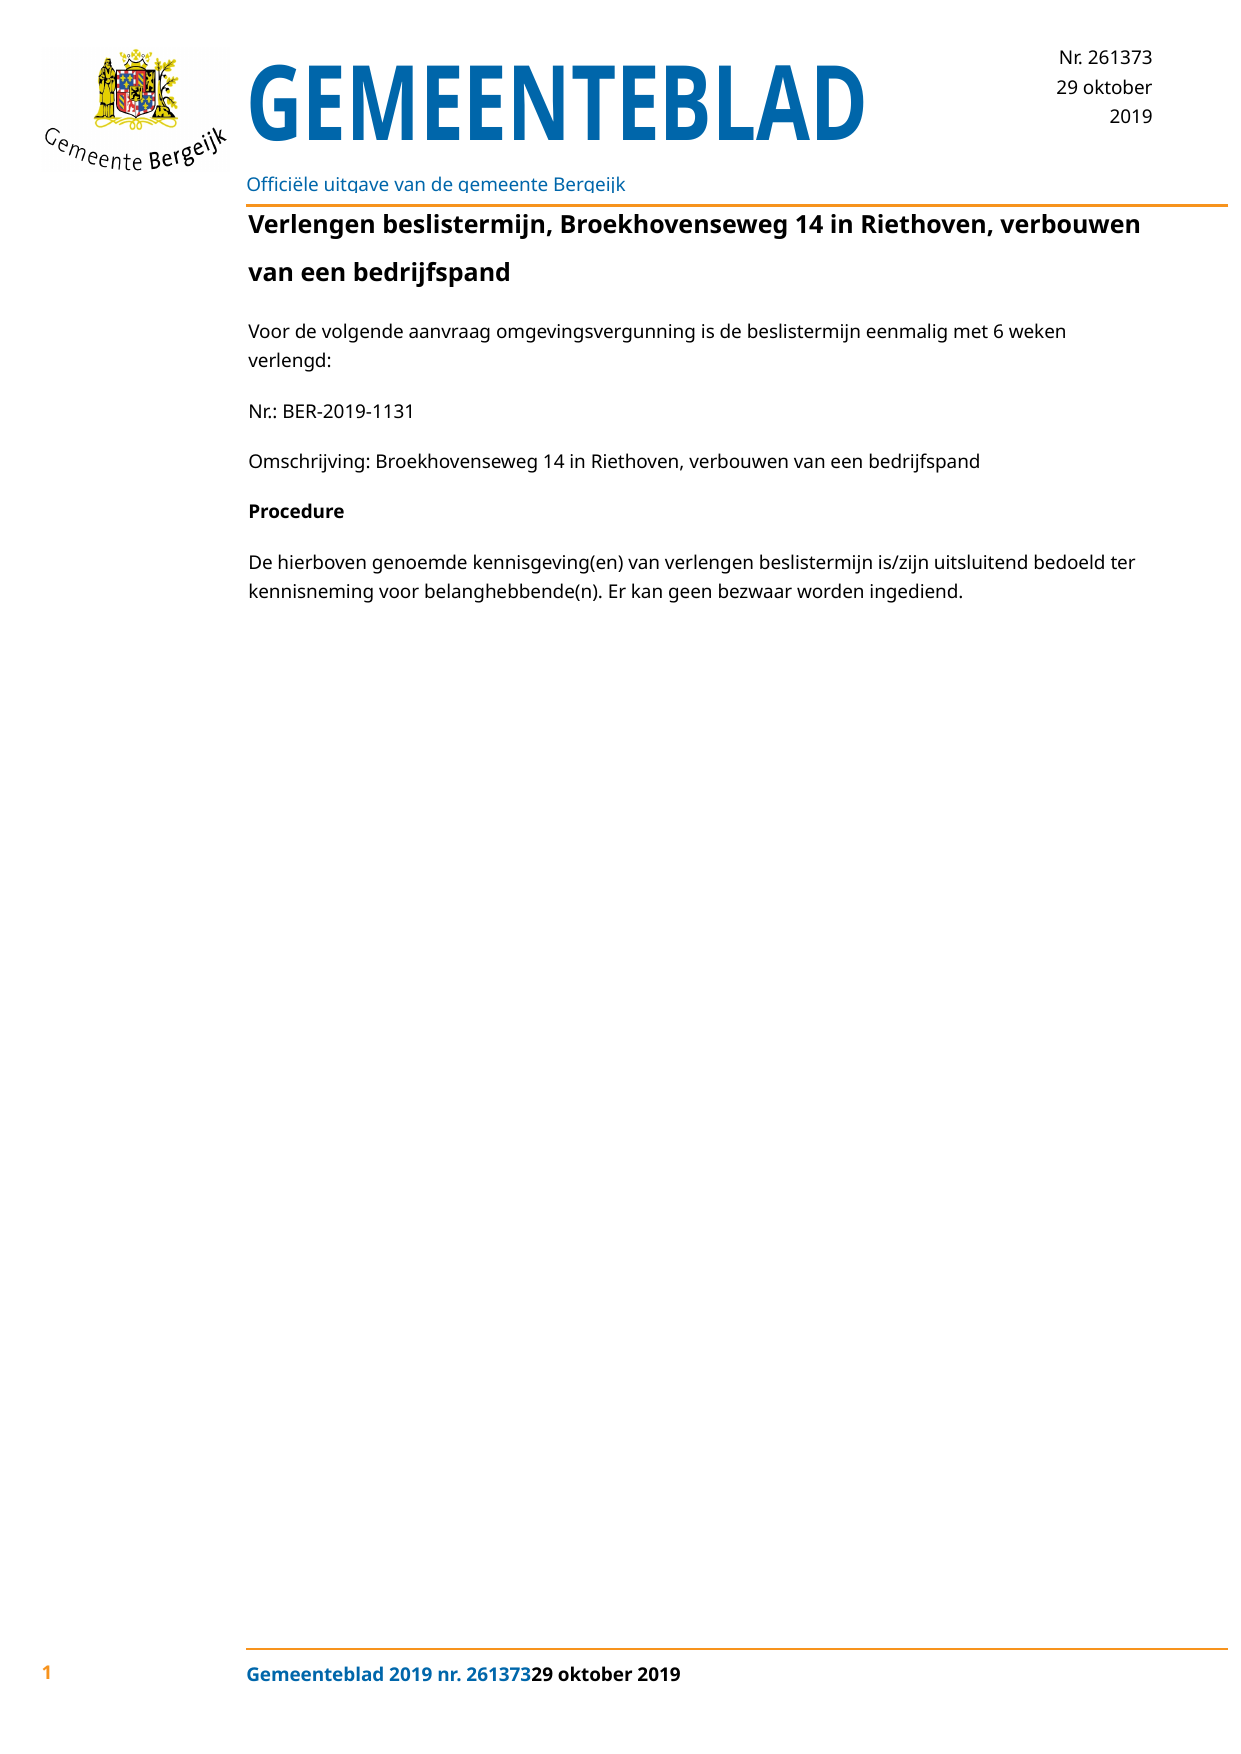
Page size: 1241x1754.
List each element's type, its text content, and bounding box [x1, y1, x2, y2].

text Nr.: BER-2019-1131 [248, 398, 1152, 424]
text De hierboven genoemde kennisgeving(en) van verlengen beslistermijn is/zijn uitsluitend bedoeld ter kennisneming voor belanghebbende(n). Er kan geen bezwaar worden ingediend. [248, 549, 1152, 604]
text Omschrijving: Broekhovenseweg 14 in Riethoven, verbouwen van een bedrijfspand [248, 448, 1152, 474]
text Procedure [248, 499, 1152, 524]
picture [41, 47, 231, 172]
text Verlengen beslistermijn, Broekhovenseweg 14 in Riethoven, verbouwen van een bedrijfspand [248, 207, 1152, 288]
text Voor de volgende aanvraag omgevingsvergunning is de beslistermijn eenmalig met 6 weken verlengd: [248, 318, 1152, 373]
